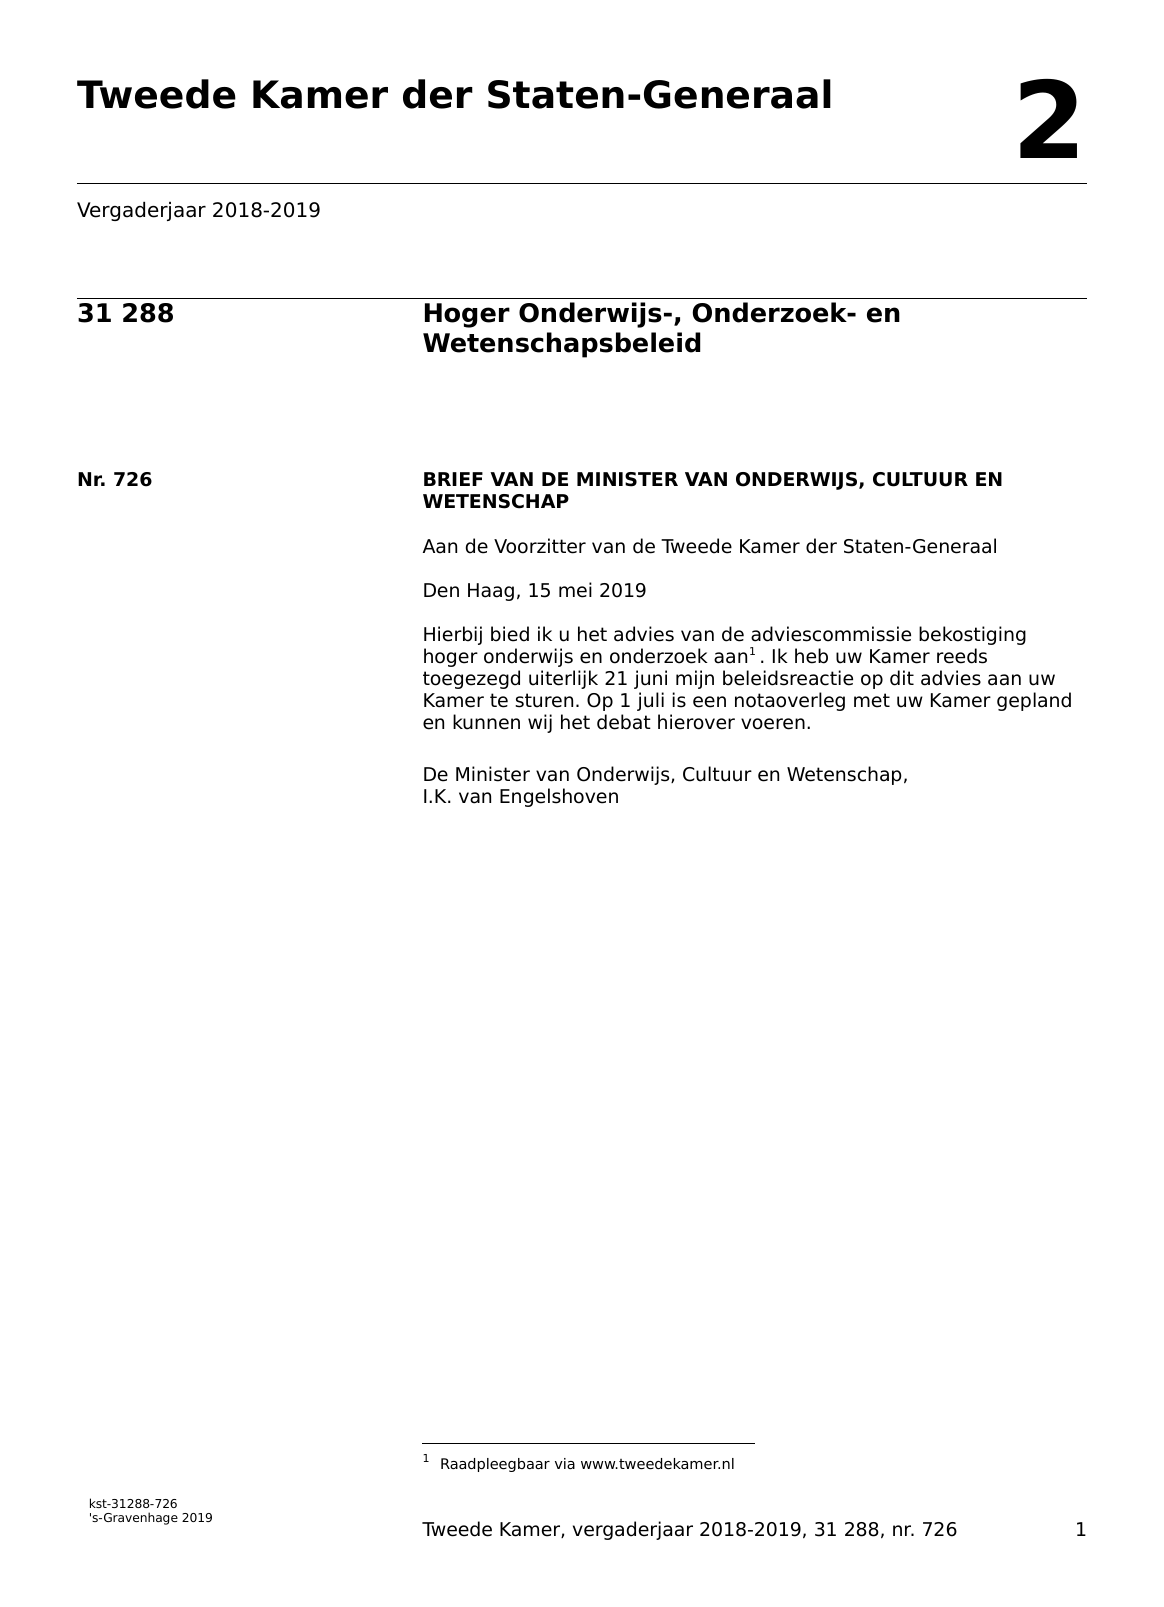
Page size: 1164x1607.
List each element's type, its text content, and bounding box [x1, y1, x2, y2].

subtitle 31 288 Hoger Onderwijs-, Onderzoek- en Wetenschapsbeleid [77, 299, 1087, 358]
text Den Haag, 15 mei 2019 [422, 580, 1087, 602]
text Raadpleegbaar via www.tweedekamer.nl [422, 1452, 1087, 1474]
text 's-Gravenhage 2019 [88, 1511, 323, 1525]
text De Minister van Onderwijs, Cultuur en Wetenschap, I.K. van Engelshoven [422, 764, 1087, 808]
table_header 2 [886, 59, 1087, 183]
text Aan de Voorzitter van de Tweede Kamer der Staten-Generaal [422, 536, 1087, 557]
text kst-31288-726 [88, 1497, 323, 1511]
subtitle Nr. 726 BRIEF VAN DE MINISTER VAN ONDERWIJS, CULTUUR EN WETENSCHAP [77, 469, 1087, 513]
text Hierbij bied ik u het advies van de adviescommissie bekostiging hoger onderwijs en onderzoek aan. Ik heb uw Kamer reeds toegezegd uiterlijk 21 juni mijn beleidsreactie op dit advies aan uw Kamer te sturen. Op 1 juli is een notaoverleg met uw Kamer gepland en kunnen wij het debat hierover voeren. [422, 624, 1087, 734]
table_cell Vergaderjaar 2018-2019 [77, 184, 1087, 298]
table_header Tweede Kamer der Staten-Generaal [77, 59, 886, 183]
